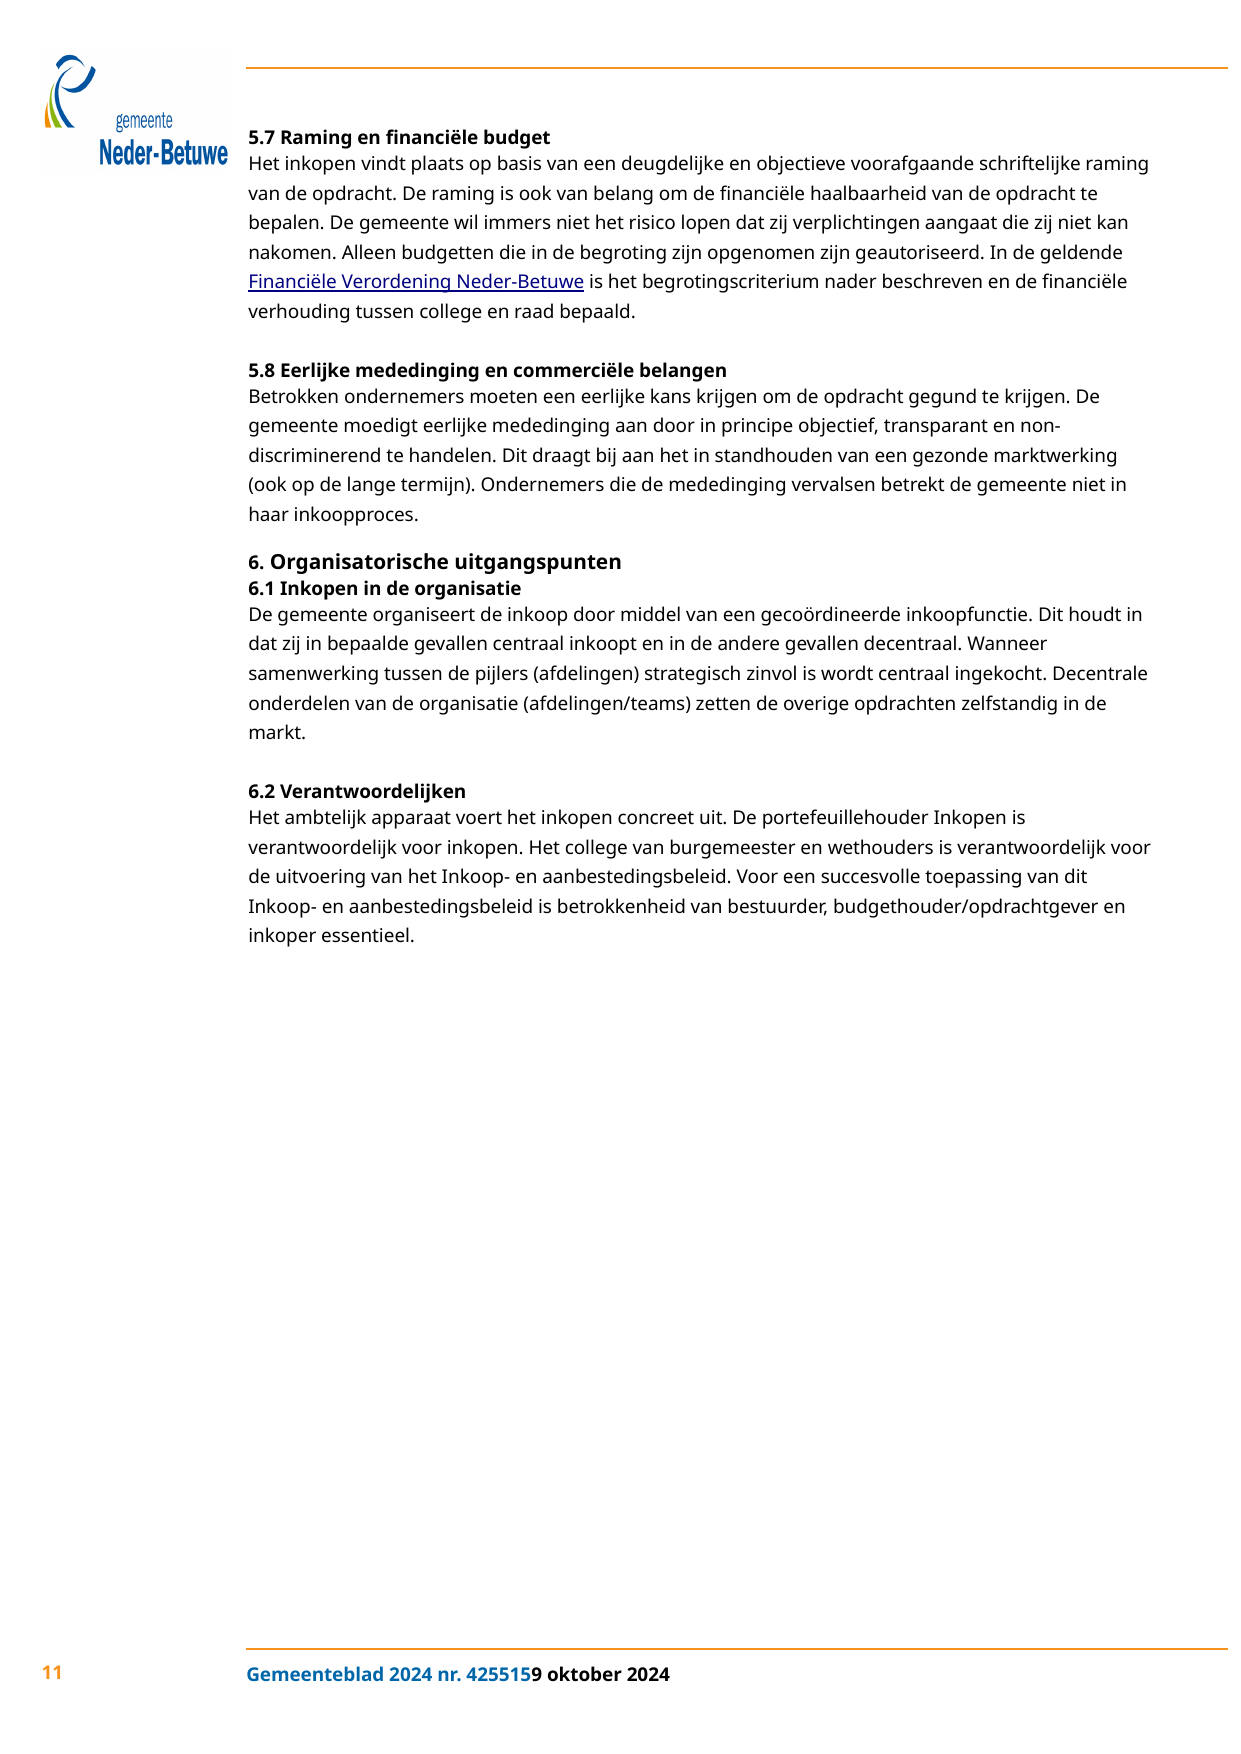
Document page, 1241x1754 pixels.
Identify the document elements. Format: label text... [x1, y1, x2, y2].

text 6.1 Inkopen in de organisatie [248, 575, 1152, 601]
text 5.8 Eerlijke mededinging en commerciële belangen [248, 357, 1152, 383]
text De gemeente organiseert de inkoop door middel van een gecoördineerde inkoopfunctie. Dit houdt in dat zij in bepaalde gevallen centraal inkoopt en in de andere gevallen decentraal. Wanneer samenwerking tussen de pijlers (afdelingen) strategisch zinvol is wordt centraal ingekocht. Decentrale onderdelen van de organisatie (afdelingen/teams) zetten de overige opdrachten zelfstandig in de markt. [248, 601, 1152, 745]
text 5.7 Raming en financiële budget [248, 124, 1152, 150]
text Het inkopen vindt plaats op basis van een deugdelijke en objectieve voorafgaande schriftelijke raming van de opdracht. De raming is ook van belang om de financiële haalbaarheid van de opdracht te bepalen. De gemeente wil immers niet het risico lopen dat zij verplichtingen aangaat die zij niet kan nakomen. Alleen budgetten die in de begroting zijn opgenomen zijn geautoriseerd. In de geldende Financiële Verordening Neder-Betuwe is het begrotingscriterium nader beschreven en de financiële verhouding tussen college en raad bepaald. [248, 150, 1152, 324]
text 6. Organisatorische uitgangspunten [248, 547, 1152, 575]
text Het ambtelijk apparaat voert het inkopen concreet uit. De portefeuillehouder Inkopen is verantwoordelijk voor inkopen. Het college van burgemeester en wethouders is verantwoordelijk voor de uitvoering van het Inkoop- en aanbestedingsbeleid. Voor een succesvolle toepassing van dit Inkoop- en aanbestedingsbeleid is betrokkenheid van bestuurder, budgethouder/opdrachtgever en inkoper essentieel. [248, 804, 1152, 948]
text 6.2 Verantwoordelijken [248, 778, 1152, 804]
text Betrokken ondernemers moeten een eerlijke kans krijgen om de opdracht gegund te krijgen. De gemeente moedigt eerlijke mededinging aan door in principe objectief, transparant en non-discriminerend te handelen. Dit draagt bij aan het in standhouden van een gezonde marktwerking (ook op de lange termijn). Ondernemers die de mededinging vervalsen betrekt de gemeente niet in haar inkoopproces. [248, 383, 1152, 527]
picture [41, 47, 231, 172]
